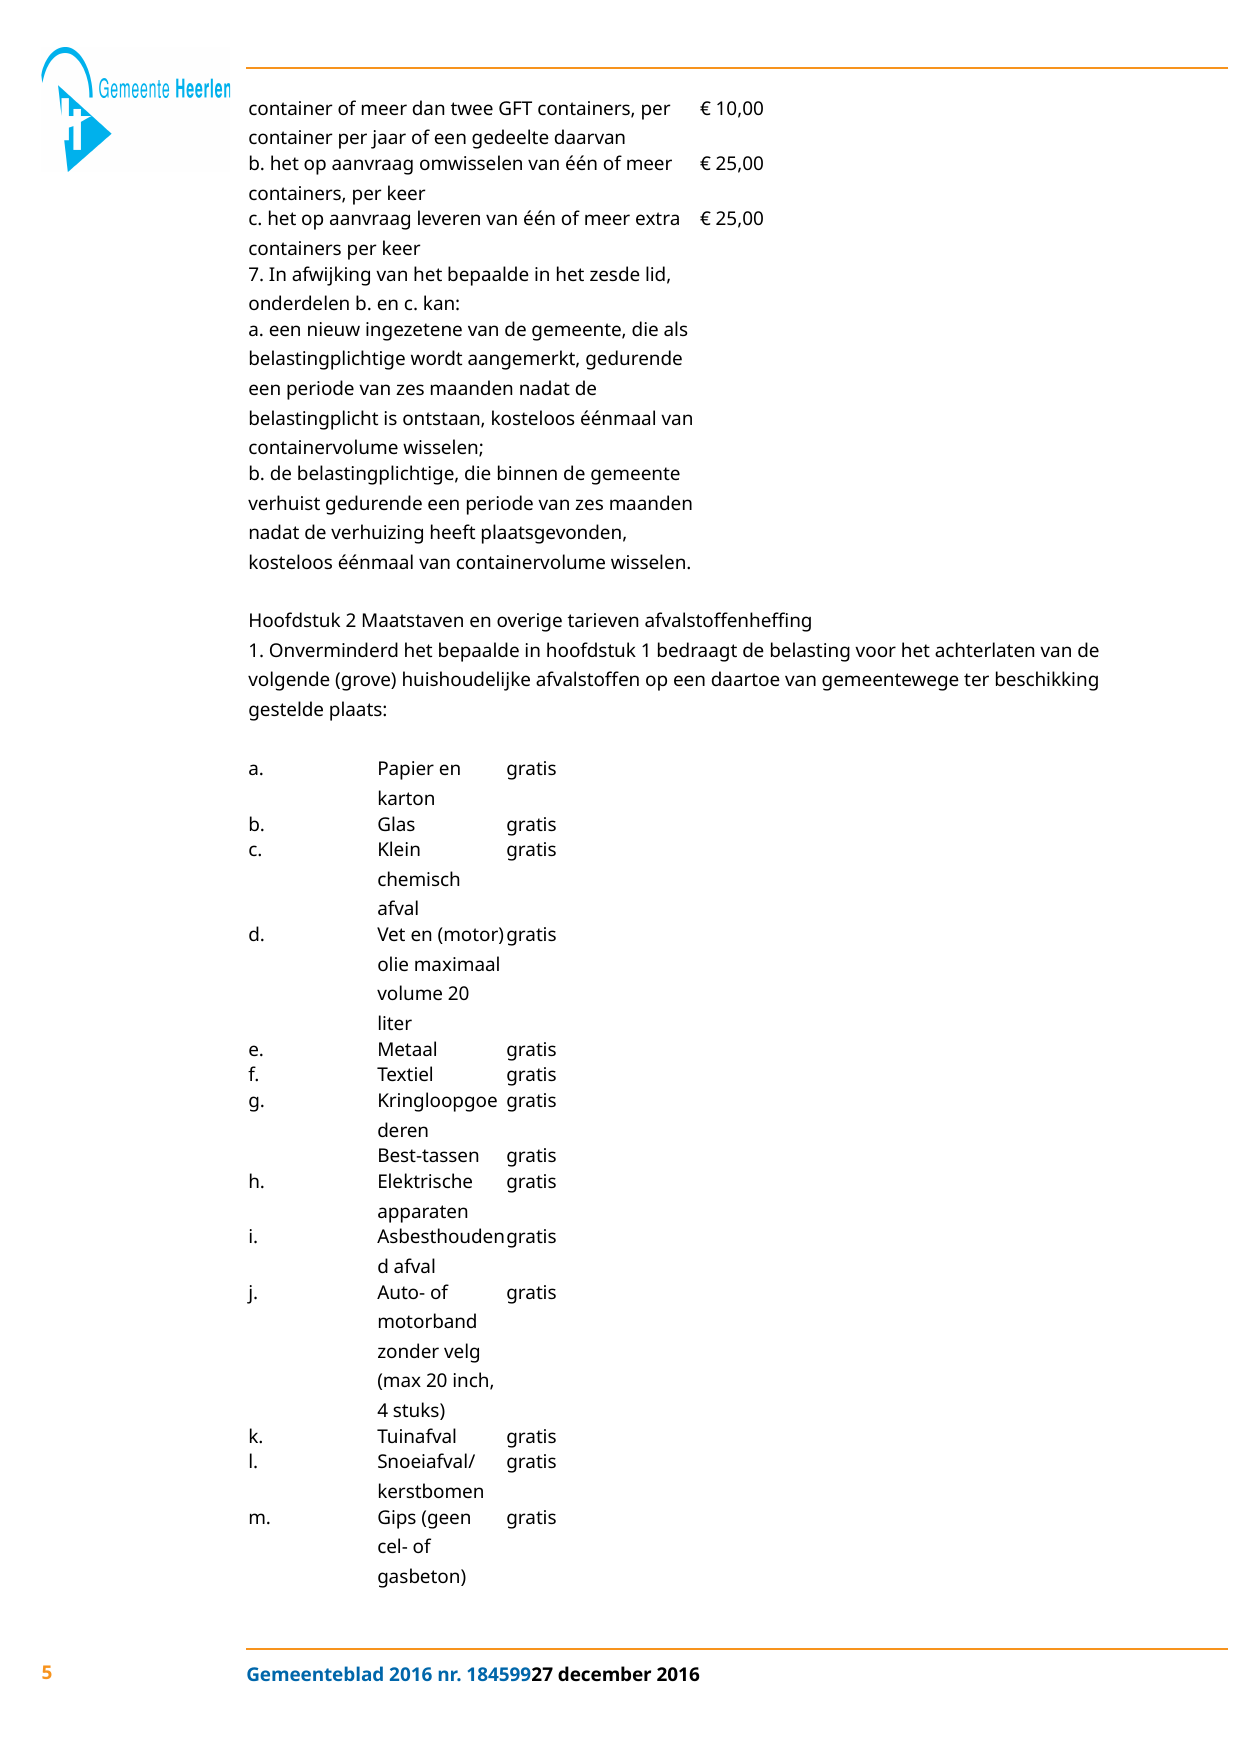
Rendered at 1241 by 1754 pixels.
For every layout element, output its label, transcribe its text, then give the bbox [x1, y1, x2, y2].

table_cell Tuinafval [377, 1423, 506, 1449]
table_cell [700, 261, 1152, 316]
table_cell Gips (geen cel- of gasbeton) [377, 1504, 506, 1589]
table_cell a. een nieuw ingezetene van de gemeente, die als belastingplichtige wordt aangemerkt, gedurende een periode van zes maanden nadat de belastingplicht is ontstaan, kosteloos éénmaal van containervolume wisselen; [248, 316, 700, 460]
table_cell 7. In afwijking van het bepaalde in het zesde lid, onderdelen b. en c. kan: [248, 261, 700, 316]
table_cell Kringloopgoederen [377, 1087, 506, 1143]
table_cell gratis [506, 1423, 635, 1449]
table_cell gratis [506, 1279, 635, 1423]
table_cell Asbesthoudend afval [377, 1224, 506, 1279]
picture [41, 47, 231, 172]
table_cell Klein chemisch afval [377, 836, 506, 921]
table_cell l. [248, 1449, 377, 1504]
table_cell Elektrische apparaten [377, 1168, 506, 1224]
text 1. Onverminderd het bepaalde in hoofdstuk 1 bedraagt de belasting voor het achterlaten van de volgende (grove) huishoudelijke afvalstoffen op een daartoe van gemeentewege ter beschikking gestelde plaats: [248, 637, 1152, 722]
table_cell b. de belastingplichtige, die binnen de gemeente verhuist gedurende een periode van zes maanden nadat de verhuizing heeft plaatsgevonden, kosteloos éénmaal van containervolume wisselen. [248, 460, 700, 574]
table_cell gratis [506, 921, 635, 1036]
table_cell € 10,00 [700, 95, 1152, 150]
table_cell gratis [506, 1504, 635, 1589]
table_cell Snoeiafval/kerstbomen [377, 1449, 506, 1504]
table_cell gratis [506, 1224, 635, 1279]
table_cell f. [248, 1062, 377, 1087]
table_cell gratis [506, 836, 635, 921]
table_cell [700, 316, 1152, 460]
table_cell Metaal [377, 1036, 506, 1062]
table_cell gratis [506, 1168, 635, 1224]
table_cell g. [248, 1087, 377, 1143]
table_cell e. [248, 1036, 377, 1062]
text Hoofdstuk 2 Maatstaven en overige tarieven afvalstoffenheffing [248, 607, 1152, 633]
table_header Papier en karton [377, 755, 506, 811]
table_cell [248, 1143, 377, 1168]
table_cell Vet en (motor) olie maximaal volume 20 liter [377, 921, 506, 1036]
table_cell i. [248, 1224, 377, 1279]
table_cell € 25,00 [700, 150, 1152, 205]
table_cell j. [248, 1279, 377, 1423]
picture [41, 47, 58, 70]
table_cell gratis [506, 1143, 635, 1168]
table_cell d. [248, 921, 377, 1036]
table_header a. [248, 755, 377, 811]
table_cell container of meer dan twee GFT containers, per container per jaar of een gedeelte daarvan [248, 95, 700, 150]
table_cell b. [248, 811, 377, 836]
table_cell gratis [506, 1062, 635, 1087]
table_header gratis [506, 755, 635, 811]
table_cell € 25,00 [700, 205, 1152, 261]
table_cell [700, 460, 1152, 574]
table_cell Glas [377, 811, 506, 836]
table_cell h. [248, 1168, 377, 1224]
table_cell gratis [506, 1449, 635, 1504]
table_cell m. [248, 1504, 377, 1589]
table_cell gratis [506, 1087, 635, 1143]
table_cell c. [248, 836, 377, 921]
table_cell Textiel [377, 1062, 506, 1087]
table_cell Best-tassen [377, 1143, 506, 1168]
table_cell c. het op aanvraag leveren van één of meer extra containers per keer [248, 205, 700, 261]
table_cell k. [248, 1423, 377, 1449]
table_cell gratis [506, 811, 635, 836]
table_cell Auto- of motorband zonder velg (max 20 inch, 4 stuks) [377, 1279, 506, 1423]
table_cell gratis [506, 1036, 635, 1062]
table_cell b. het op aanvraag omwisselen van één of meer containers, per keer [248, 150, 700, 205]
